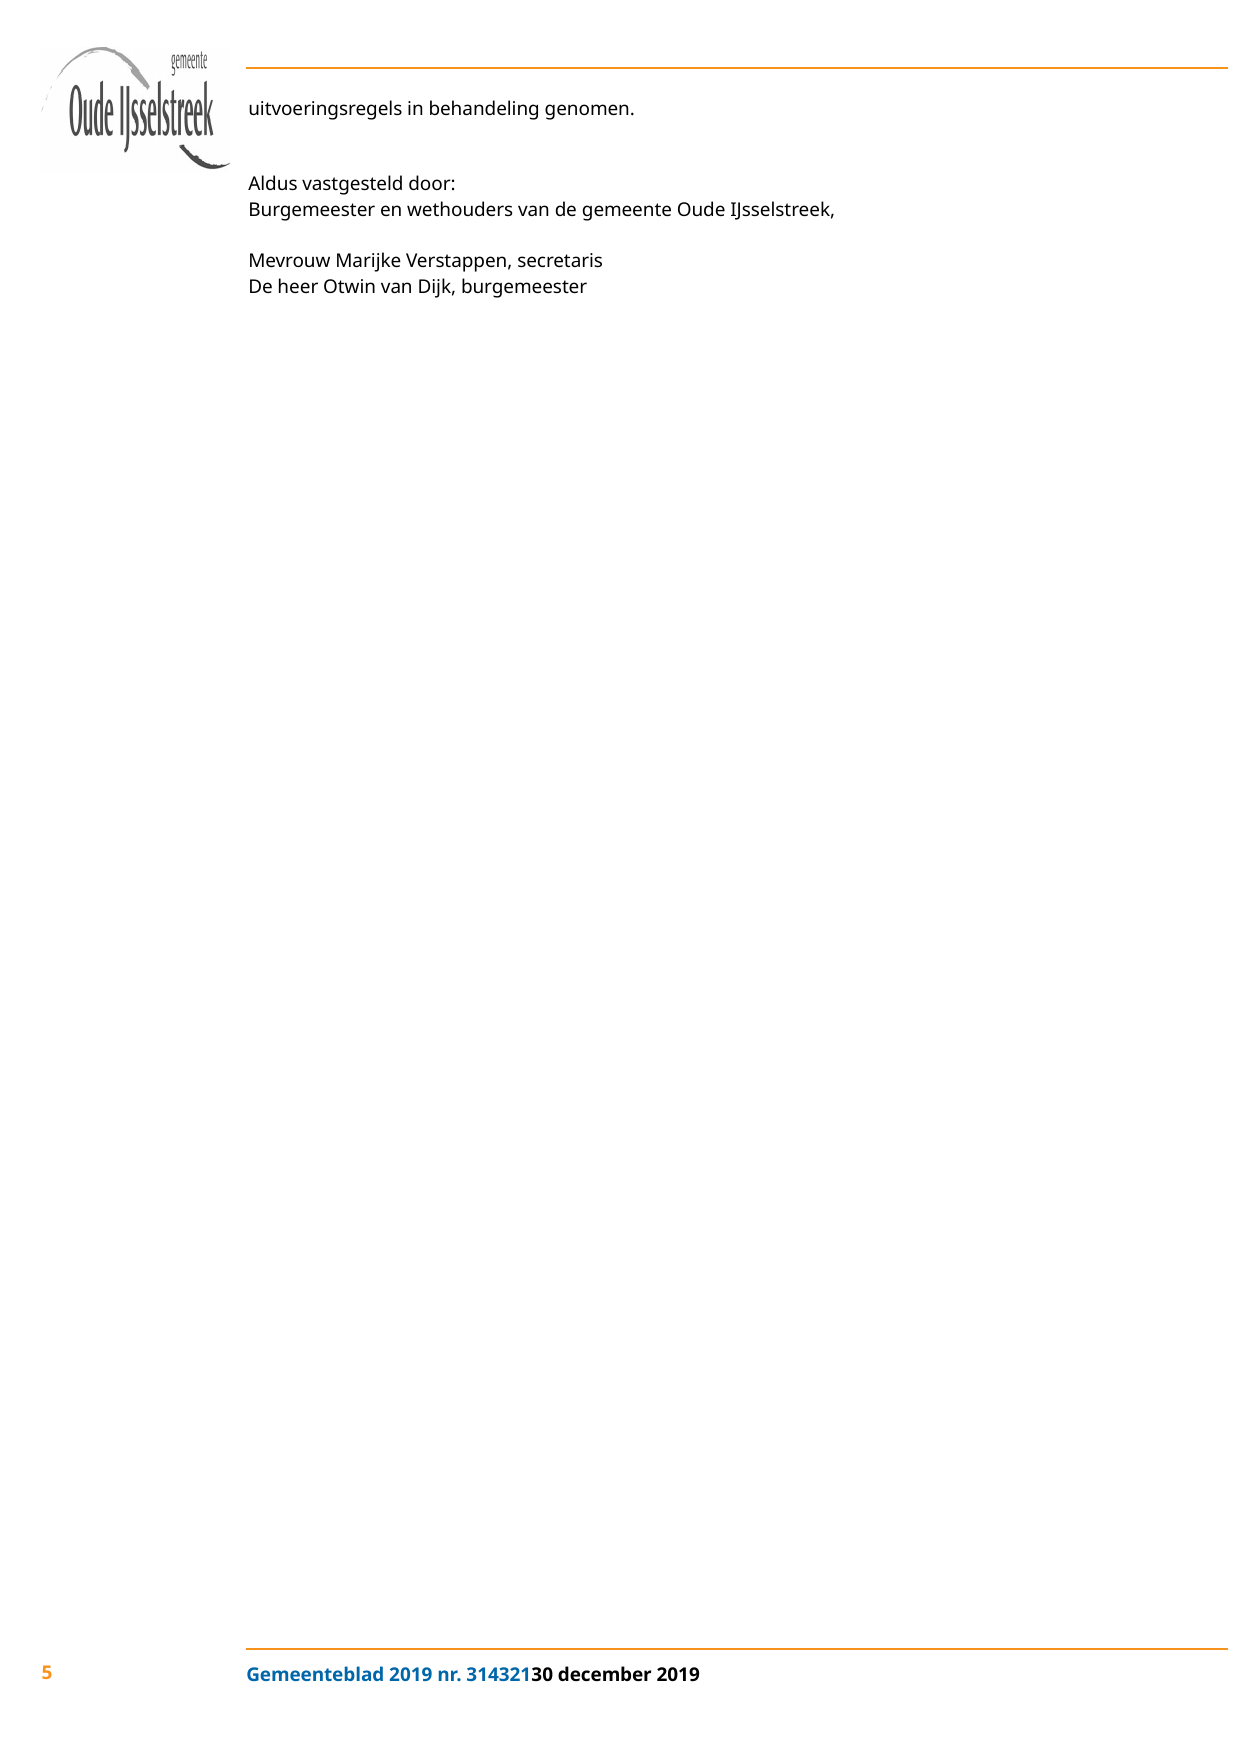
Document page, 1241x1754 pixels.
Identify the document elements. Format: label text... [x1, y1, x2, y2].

text Mevrouw Marijke Verstappen, secretaris [248, 247, 1152, 273]
text De heer Otwin van Dijk, burgemeester [248, 273, 1152, 299]
text uitvoeringsregels in behandeling genomen. [248, 95, 1152, 121]
text Aldus vastgesteld door: [248, 170, 1152, 196]
text Burgemeester en wethouders van de gemeente Oude IJsselstreek, [248, 196, 1152, 221]
picture [41, 47, 231, 172]
